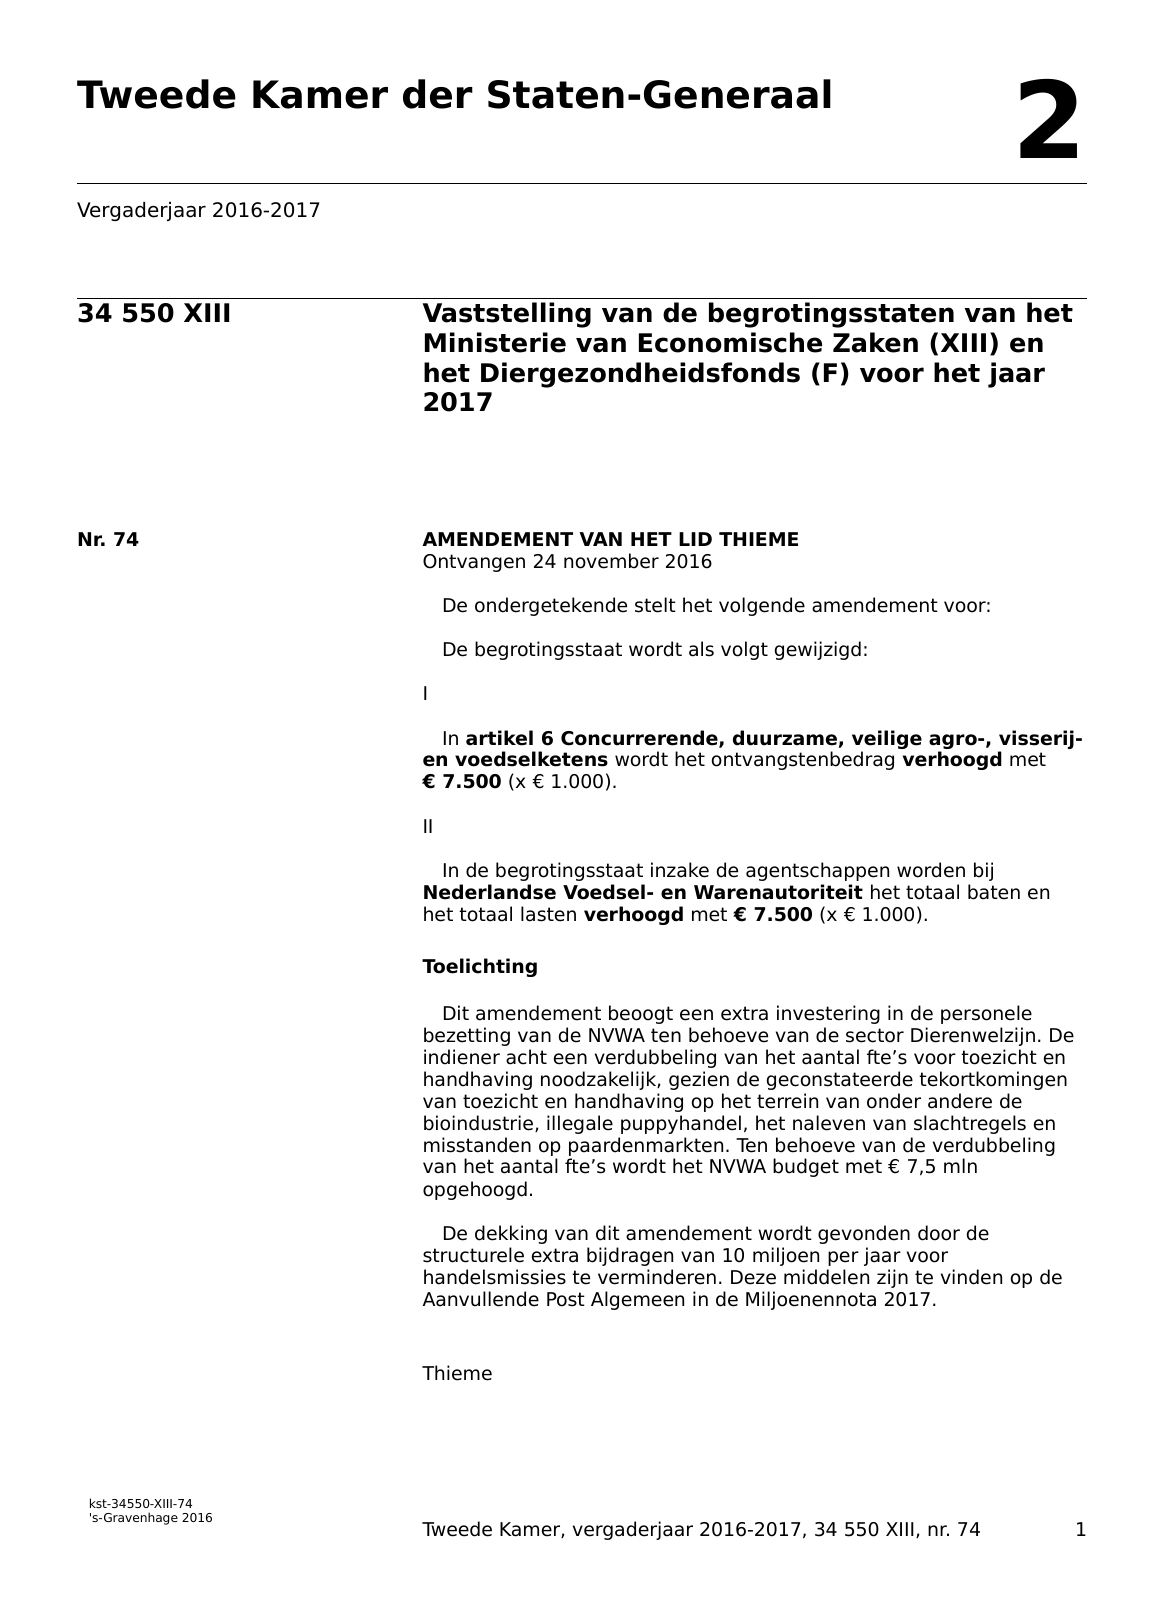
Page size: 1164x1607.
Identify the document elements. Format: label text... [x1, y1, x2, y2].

text In de begrotingsstaat inzake de agentschappen worden bij Nederlandse Voedsel- en Warenautoriteit het totaal baten en het totaal lasten verhoogd met € 7.500 (x € 1.000). [422, 860, 1087, 926]
table_cell Vergaderjaar 2016-2017 [77, 184, 1087, 298]
table_header Tweede Kamer der Staten-Generaal [77, 59, 886, 183]
subtitle 34 550 XIII Vaststelling van de begrotingsstaten van het Ministerie van Economische Zaken (XIII) en het Diergezondheidsfonds (F) voor het jaar 2017 [77, 299, 1087, 418]
text De begrotingsstaat wordt als volgt gewijzigd: [422, 639, 1087, 661]
text Ontvangen 24 november 2016 [422, 551, 1087, 573]
subtitle Nr. 74 AMENDEMENT VAN HET LID THIEME [77, 529, 1087, 551]
text kst-34550-XIII-74 [88, 1497, 323, 1511]
text 's-Gravenhage 2016 [88, 1511, 323, 1525]
text Dit amendement beoogt een extra investering in de personele bezetting van de NVWA ten behoeve van de sector Dierenwelzijn. De indiener acht een verdubbeling van het aantal fte’s voor toezicht en handhaving noodzakelijk, gezien de geconstateerde tekortkomingen van toezicht en handhaving op het terrein van onder andere de bioindustrie, illegale puppyhandel, het naleven van slachtregels en misstanden op paardenmarkten. Ten behoeve van de verdubbeling van het aantal fte’s wordt het NVWA budget met € 7,5 mln opgehoogd. [422, 1003, 1087, 1200]
text II [422, 816, 1087, 837]
text I [422, 683, 1087, 705]
text De dekking van dit amendement wordt gevonden door de structurele extra bijdragen van 10 miljoen per jaar voor handelsmissies te verminderen. Deze middelen zijn te vinden op de Aanvullende Post Algemeen in de Miljoenennota 2017. [422, 1223, 1087, 1311]
text De ondergetekende stelt het volgende amendement voor: [422, 595, 1087, 617]
table_header 2 [886, 59, 1087, 183]
text In artikel 6 Concurrerende, duurzame, veilige agro-, visserij- en voedselketens wordt het ontvangstenbedrag verhoogd met € 7.500 (x € 1.000). [422, 727, 1087, 793]
subtitle Toelichting [422, 956, 1087, 978]
text Thieme [422, 1341, 1087, 1384]
